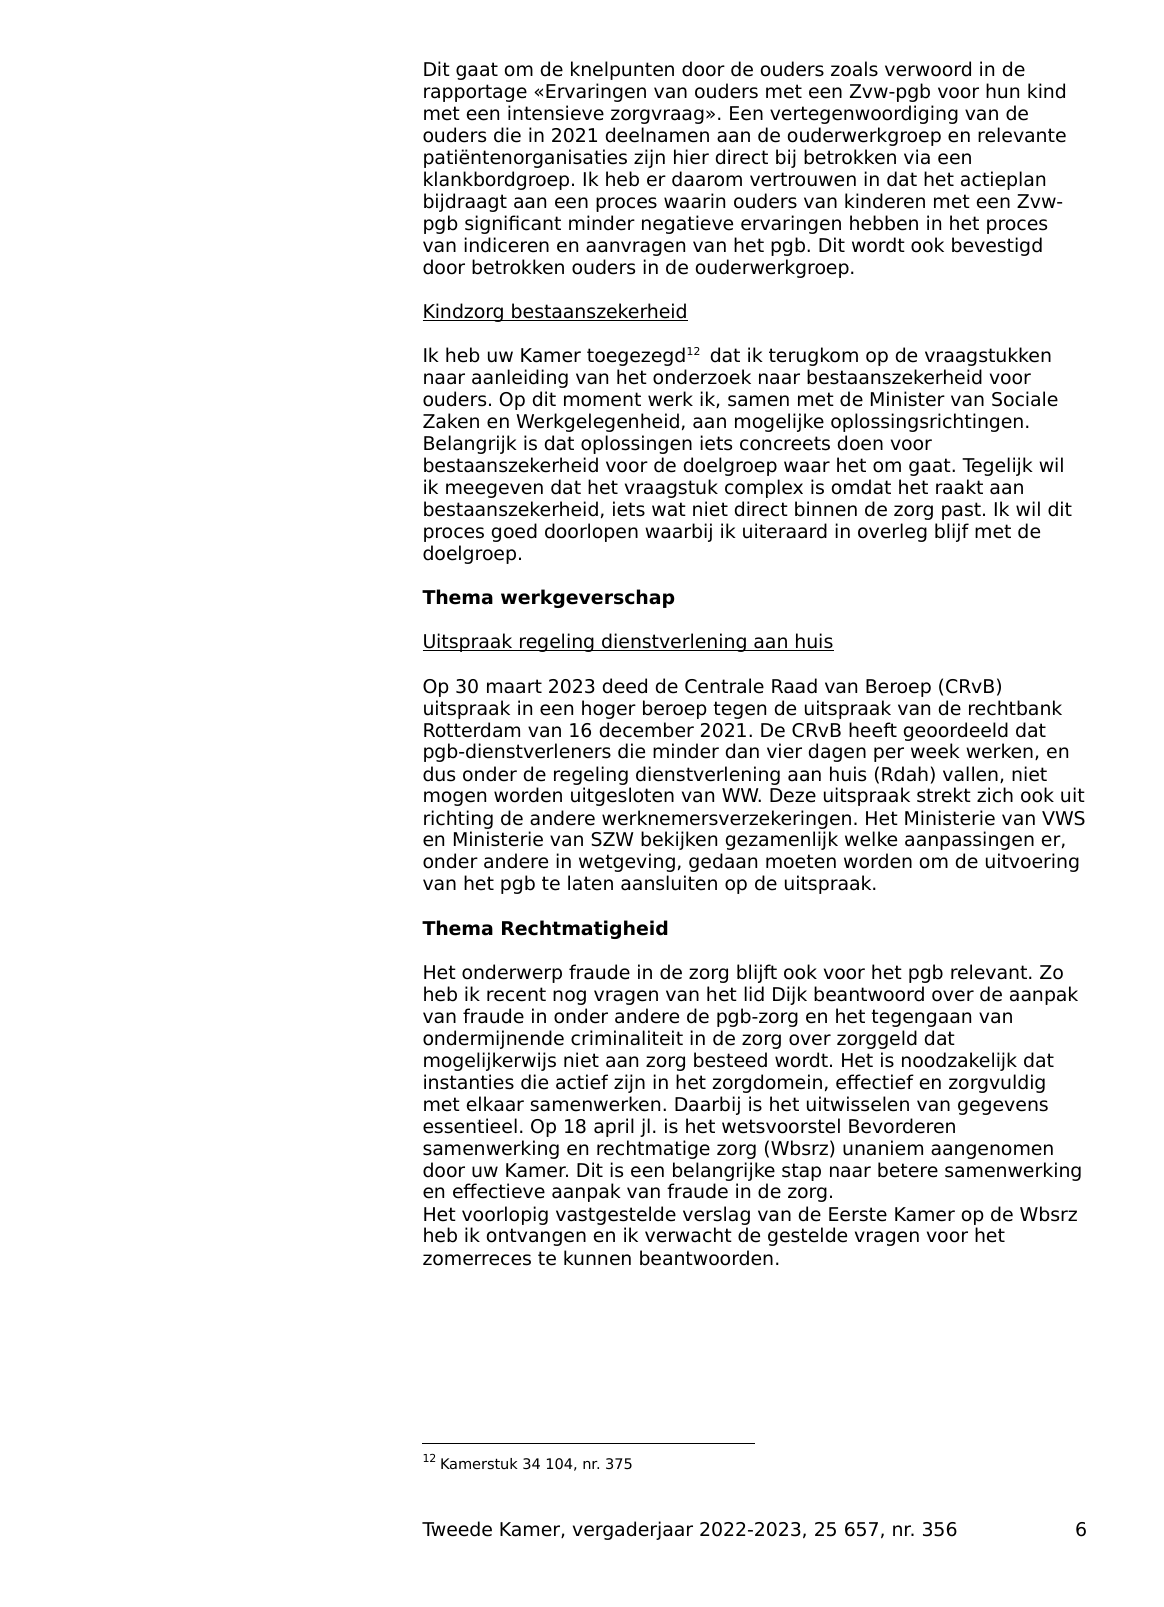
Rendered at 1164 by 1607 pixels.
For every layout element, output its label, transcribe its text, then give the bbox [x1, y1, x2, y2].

subtitle Kindzorg bestaanszekerheid [422, 301, 1087, 323]
text Op 30 maart 2023 deed de Centrale Raad van Beroep (CRvB) uitspraak in een hoger beroep tegen de uitspraak van de rechtbank Rotterdam van 16 december 2021. De CRvB heeft geoordeeld dat pgb-dienstverleners die minder dan vier dagen per week werken, en dus onder de regeling dienstverlening aan huis (Rdah) vallen, niet mogen worden uitgesloten van WW. Deze uitspraak strekt zich ook uit richting de andere werknemersverzekeringen. Het Ministerie van VWS en Ministerie van SZW bekijken gezamenlijk welke aanpassingen er, onder andere in wetgeving, gedaan moeten worden om de uitvoering van het pgb te laten aansluiten op de uitspraak. [422, 676, 1087, 895]
subtitle Thema Rechtmatigheid [422, 917, 1087, 939]
text Het voorlopig vastgestelde verslag van de Eerste Kamer op de Wbsrz heb ik ontvangen en ik verwacht de gestelde vragen voor het zomerreces te kunnen beantwoorden. [422, 1203, 1087, 1269]
subtitle Thema werkgeverschap [422, 587, 1087, 609]
text Het onderwerp fraude in de zorg blijft ook voor het pgb relevant. Zo heb ik recent nog vragen van het lid Dijk beantwoord over de aanpak van fraude in onder andere de pgb-zorg en het tegengaan van ondermijnende criminaliteit in de zorg over zorggeld dat mogelijkerwijs niet aan zorg besteed wordt. Het is noodzakelijk dat instanties die actief zijn in het zorgdomein, effectief en zorgvuldig met elkaar samenwerken. Daarbij is het uitwisselen van gegevens essentieel. Op 18 april jl. is het wetsvoorstel Bevorderen samenwerking en rechtmatige zorg (Wbsrz) unaniem aangenomen door uw Kamer. Dit is een belangrijke stap naar betere samenwerking en effectieve aanpak van fraude in de zorg. [422, 962, 1087, 1203]
subtitle Uitspraak regeling dienstverlening aan huis [422, 631, 1087, 653]
text Ik heb uw Kamer toegezegd dat ik terugkom op de vraagstukken naar aanleiding van het onderzoek naar bestaanszekerheid voor ouders. Op dit moment werk ik, samen met de Minister van Sociale Zaken en Werkgelegenheid, aan mogelijke oplossingsrichtingen. Belangrijk is dat oplossingen iets concreets doen voor bestaanszekerheid voor de doelgroep waar het om gaat. Tegelijk wil ik meegeven dat het vraagstuk complex is omdat het raakt aan bestaanszekerheid, iets wat niet direct binnen de zorg past. Ik wil dit proces goed doorlopen waarbij ik uiteraard in overleg blijf met de doelgroep. [422, 345, 1087, 565]
text Kamerstuk 34 104, nr. 375 [422, 1452, 1087, 1474]
text Dit gaat om de knelpunten door de ouders zoals verwoord in de rapportage «Ervaringen van ouders met een Zvw-pgb voor hun kind met een intensieve zorgvraag». Een vertegenwoordiging van de ouders die in 2021 deelnamen aan de ouderwerkgroep en relevante patiëntenorganisaties zijn hier direct bij betrokken via een klankbordgroep. Ik heb er daarom vertrouwen in dat het actieplan bijdraagt aan een proces waarin ouders van kinderen met een Zvw-pgb significant minder negatieve ervaringen hebben in het proces van indiceren en aanvragen van het pgb. Dit wordt ook bevestigd door betrokken ouders in de ouderwerkgroep. [422, 59, 1087, 279]
